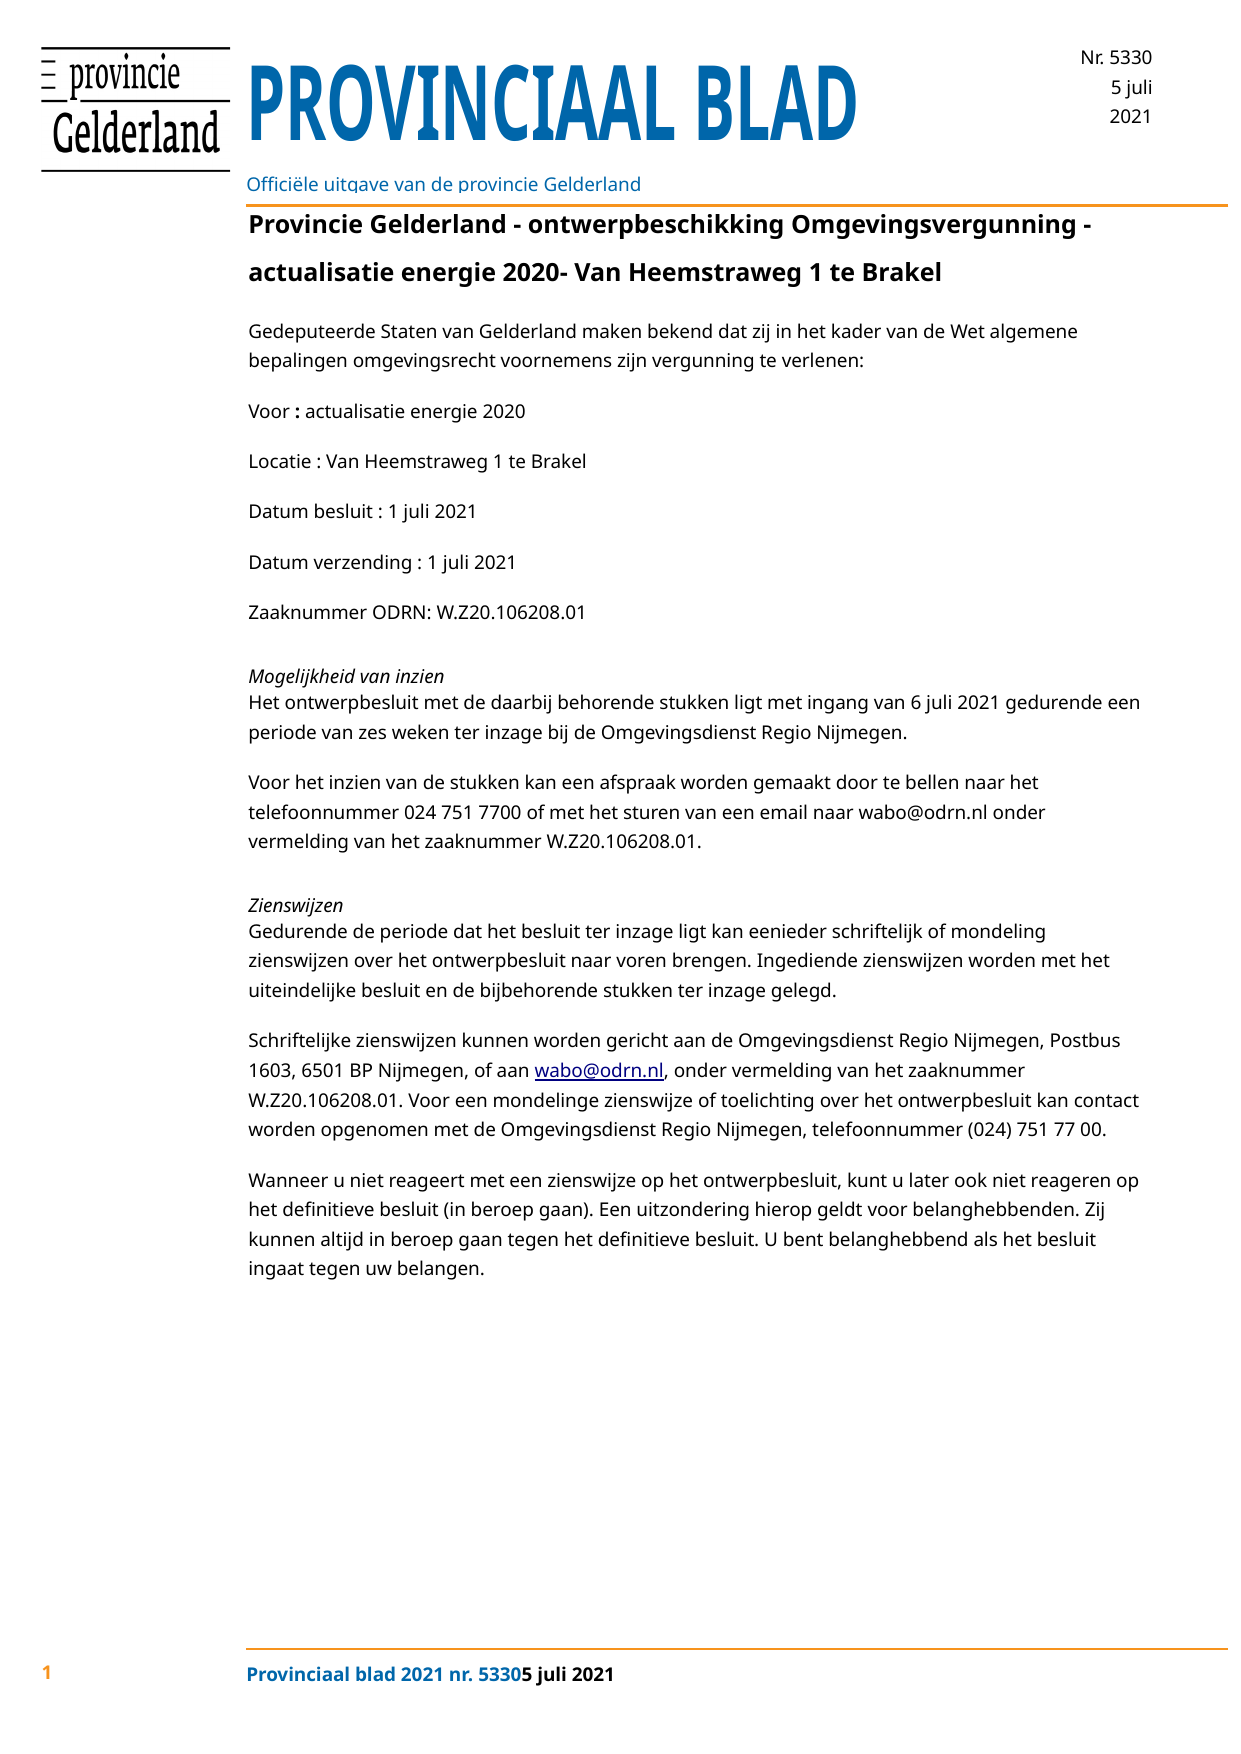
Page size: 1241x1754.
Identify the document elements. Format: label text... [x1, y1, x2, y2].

text Mogelijkheid van inzien [248, 663, 1152, 689]
text Voor het inzien van de stukken kan een afspraak worden gemaakt door te bellen naar het telefoonnummer 024 751 7700 of met het sturen van een email naar wabo@odrn.nl onder vermelding van het zaaknummer W.Z20.106208.01. [248, 769, 1152, 854]
text Wanneer u niet reageert met een zienswijze op het ontwerpbesluit, kunt u later ook niet reageren op het definitieve besluit (in beroep gaan). Een uitzondering hierop geldt voor belanghebbenden. Zij kunnen altijd in beroep gaan tegen het definitieve besluit. U bent belanghebbend als het besluit ingaat tegen uw belangen. [248, 1167, 1152, 1281]
text Zaaknummer ODRN: W.Z20.106208.01 [248, 599, 1152, 625]
text Datum verzending : 1 juli 2021 [248, 549, 1152, 575]
text Gedurende de periode dat het besluit ter inzage ligt kan eenieder schriftelijk of mondeling zienswijzen over het ontwerpbesluit naar voren brengen. Ingediende zienswijzen worden met het uiteindelijke besluit en de bijbehorende stukken ter inzage gelegd. [248, 918, 1152, 1003]
text Locatie : Van Heemstraweg 1 te Brakel [248, 448, 1152, 474]
text Provincie Gelderland - ontwerpbeschikking Omgevingsvergunning - actualisatie energie 2020- Van Heemstraweg 1 te Brakel [248, 207, 1152, 288]
text Zienswijzen [248, 892, 1152, 918]
text Voor : actualisatie energie 2020 [248, 398, 1152, 424]
text Gedeputeerde Staten van Gelderland maken bekend dat zij in het kader van de Wet algemene bepalingen omgevingsrecht voornemens zijn vergunning te verlenen: [248, 318, 1152, 373]
text Datum besluit : 1 juli 2021 [248, 499, 1152, 524]
picture [41, 47, 231, 172]
text Het ontwerpbesluit met de daarbij behorende stukken ligt met ingang van 6 juli 2021 gedurende een periode van zes weken ter inzage bij de Omgevingsdienst Regio Nijmegen. [248, 689, 1152, 744]
text Schriftelijke zienswijzen kunnen worden gericht aan de Omgevingsdienst Regio Nijmegen, Postbus 1603, 6501 BP Nijmegen, of aan wabo@odrn.nl, onder vermelding van het zaaknummer W.Z20.106208.01. Voor een mondelinge zienswijze of toelichting over het ontwerpbesluit kan contact worden opgenomen met de Omgevingsdienst Regio Nijmegen, telefoonnummer (024) 751 77 00. [248, 1028, 1152, 1142]
